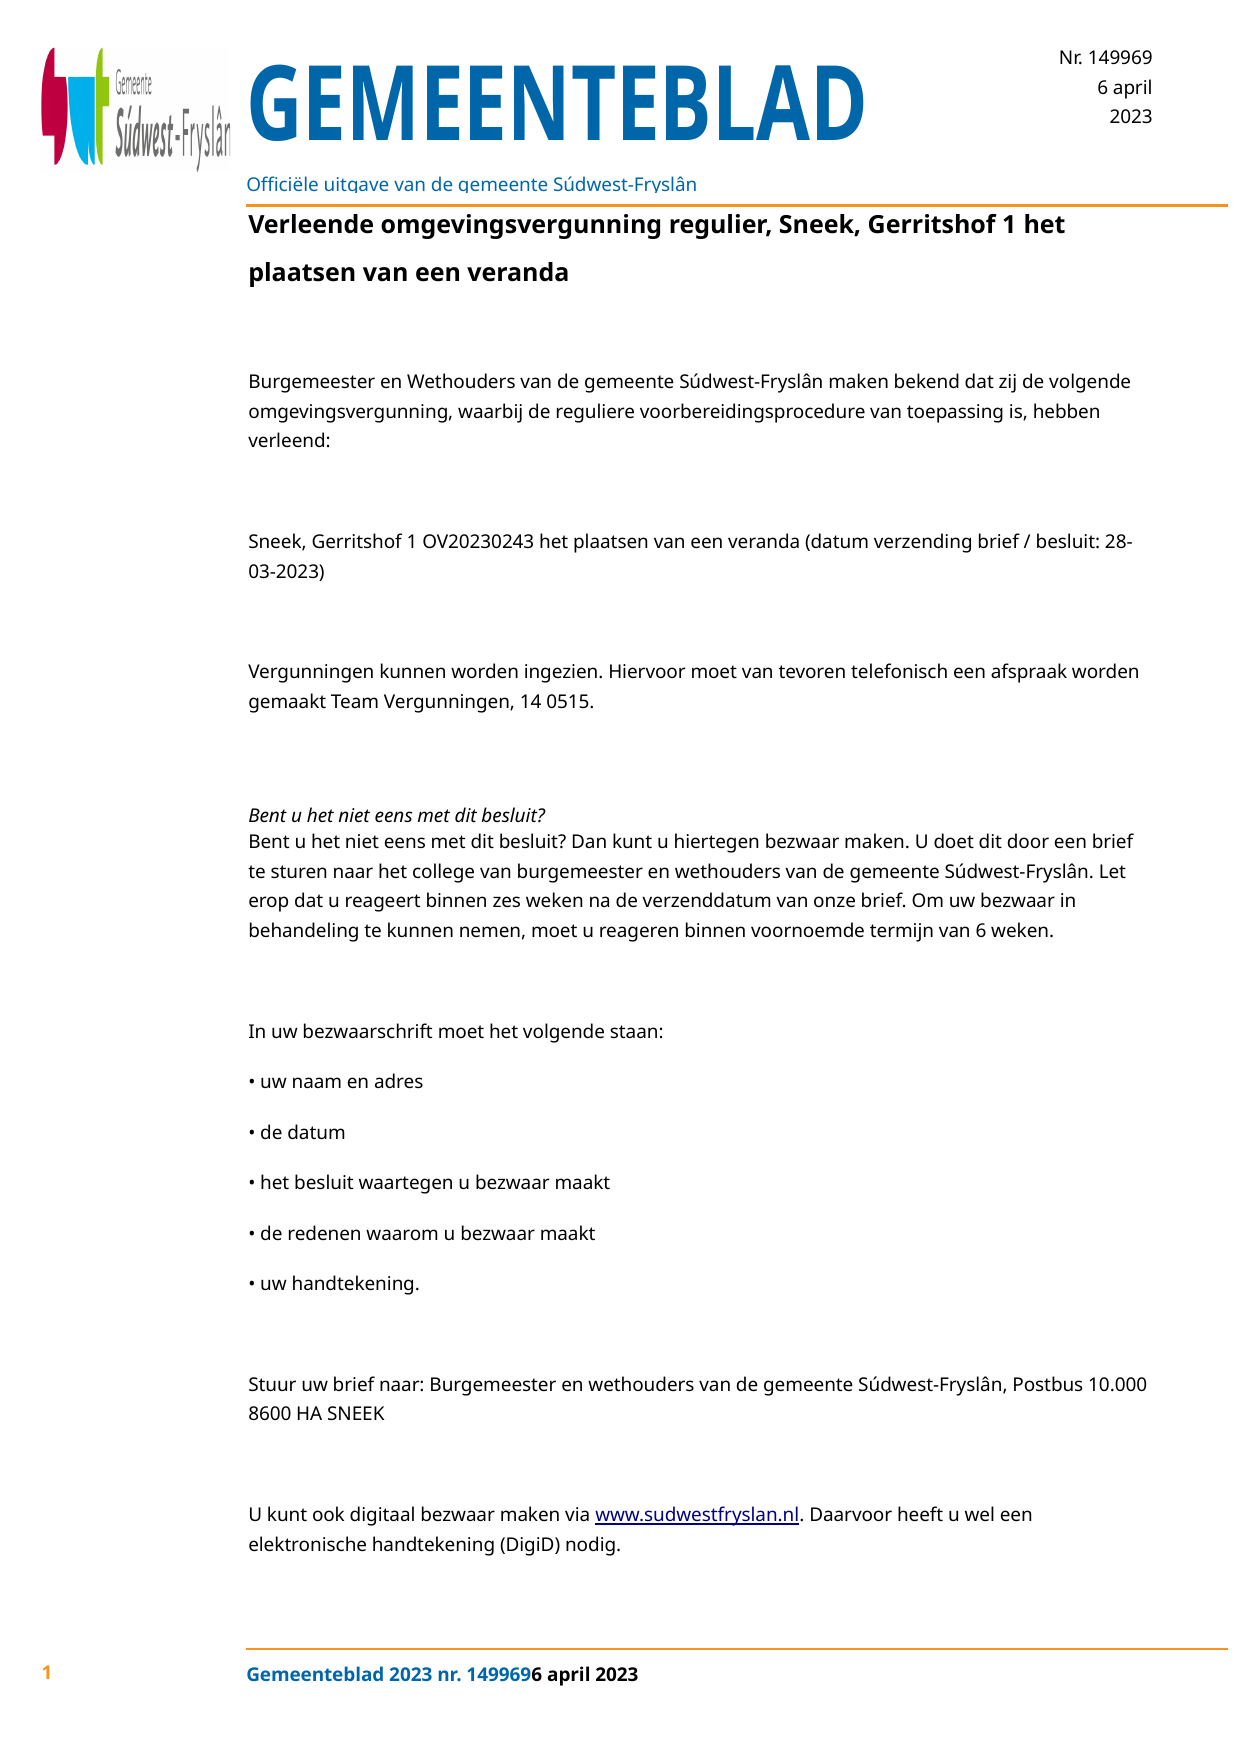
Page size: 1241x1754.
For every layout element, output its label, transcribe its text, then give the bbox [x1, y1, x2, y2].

text Sneek, Gerritshof 1 OV20230243 het plaatsen van een veranda (datum verzending brief / besluit: 28-03-2023) [248, 528, 1152, 584]
text • de datum [248, 1119, 1152, 1144]
picture [41, 47, 231, 172]
text • het besluit waartegen u bezwaar maakt [248, 1169, 1152, 1195]
text Stuur uw brief naar: Burgemeester en wethouders van de gemeente Súdwest-Fryslân, Postbus 10.000 8600 HA SNEEK [248, 1371, 1152, 1426]
text • uw handtekening. [248, 1270, 1152, 1296]
text U kunt ook digitaal bezwaar maken via www.sudwestfryslan.nl. Daarvoor heeft u wel een elektronische handtekening (DigiD) nodig. [248, 1501, 1152, 1557]
text Verleende omgevingsvergunning regulier, Sneek, Gerritshof 1 het plaatsen van een veranda [248, 207, 1152, 288]
text Bent u het niet eens met dit besluit? Dan kunt u hiertegen bezwaar maken. U doet dit door een brief te sturen naar het college van burgemeester en wethouders van de gemeente Súdwest-Fryslân. Let erop dat u reageert binnen zes weken na de verzenddatum van onze brief. Om uw bezwaar in behandeling te kunnen nemen, moet u reageren binnen voornoemde termijn van 6 weken. [248, 828, 1152, 943]
text In uw bezwaarschrift moet het volgende staan: [248, 1018, 1152, 1044]
text Vergunningen kunnen worden ingezien. Hiervoor moet van tevoren telefonisch een afspraak worden gemaakt Team Vergunningen, 14 0515. [248, 659, 1152, 714]
text • uw naam en adres [248, 1068, 1152, 1094]
text • de redenen waarom u bezwaar maakt [248, 1220, 1152, 1245]
text Bent u het niet eens met dit besluit? [248, 803, 1152, 828]
text Burgemeester en Wethouders van de gemeente Súdwest-Fryslân maken bekend dat zij de volgende omgevingsvergunning, waarbij de reguliere voorbereidingsprocedure van toepassing is, hebben verleend: [248, 368, 1152, 453]
